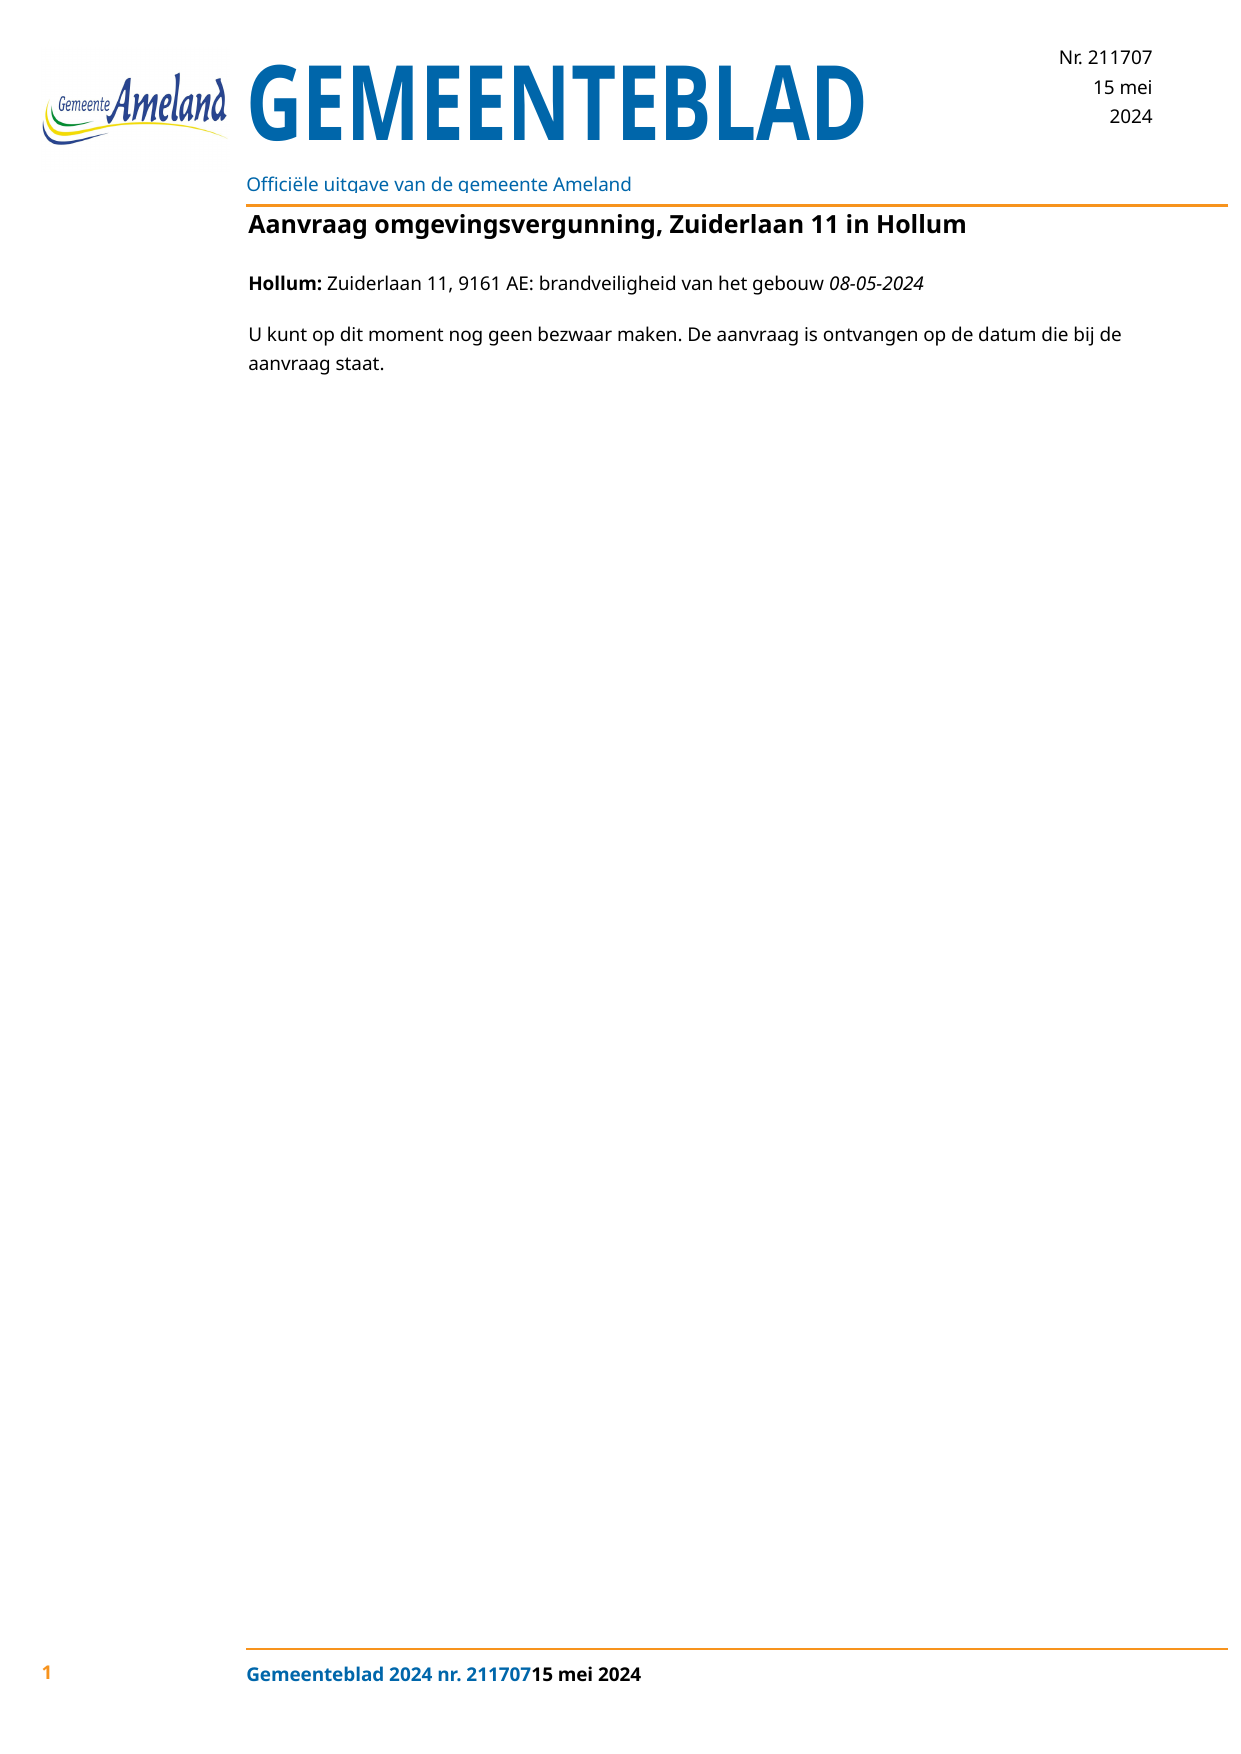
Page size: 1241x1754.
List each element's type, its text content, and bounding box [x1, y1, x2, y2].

text Aanvraag omgevingsvergunning, Zuiderlaan 11 in Hollum [248, 207, 1152, 241]
text Hollum: Zuiderlaan 11, 9161 AE: brandveiligheid van het gebouw 08-05-2024 [248, 270, 1152, 296]
picture [41, 47, 231, 172]
text U kunt op dit moment nog geen bezwaar maken. De aanvraag is ontvangen op de datum die bij de aanvraag staat. [248, 321, 1152, 376]
